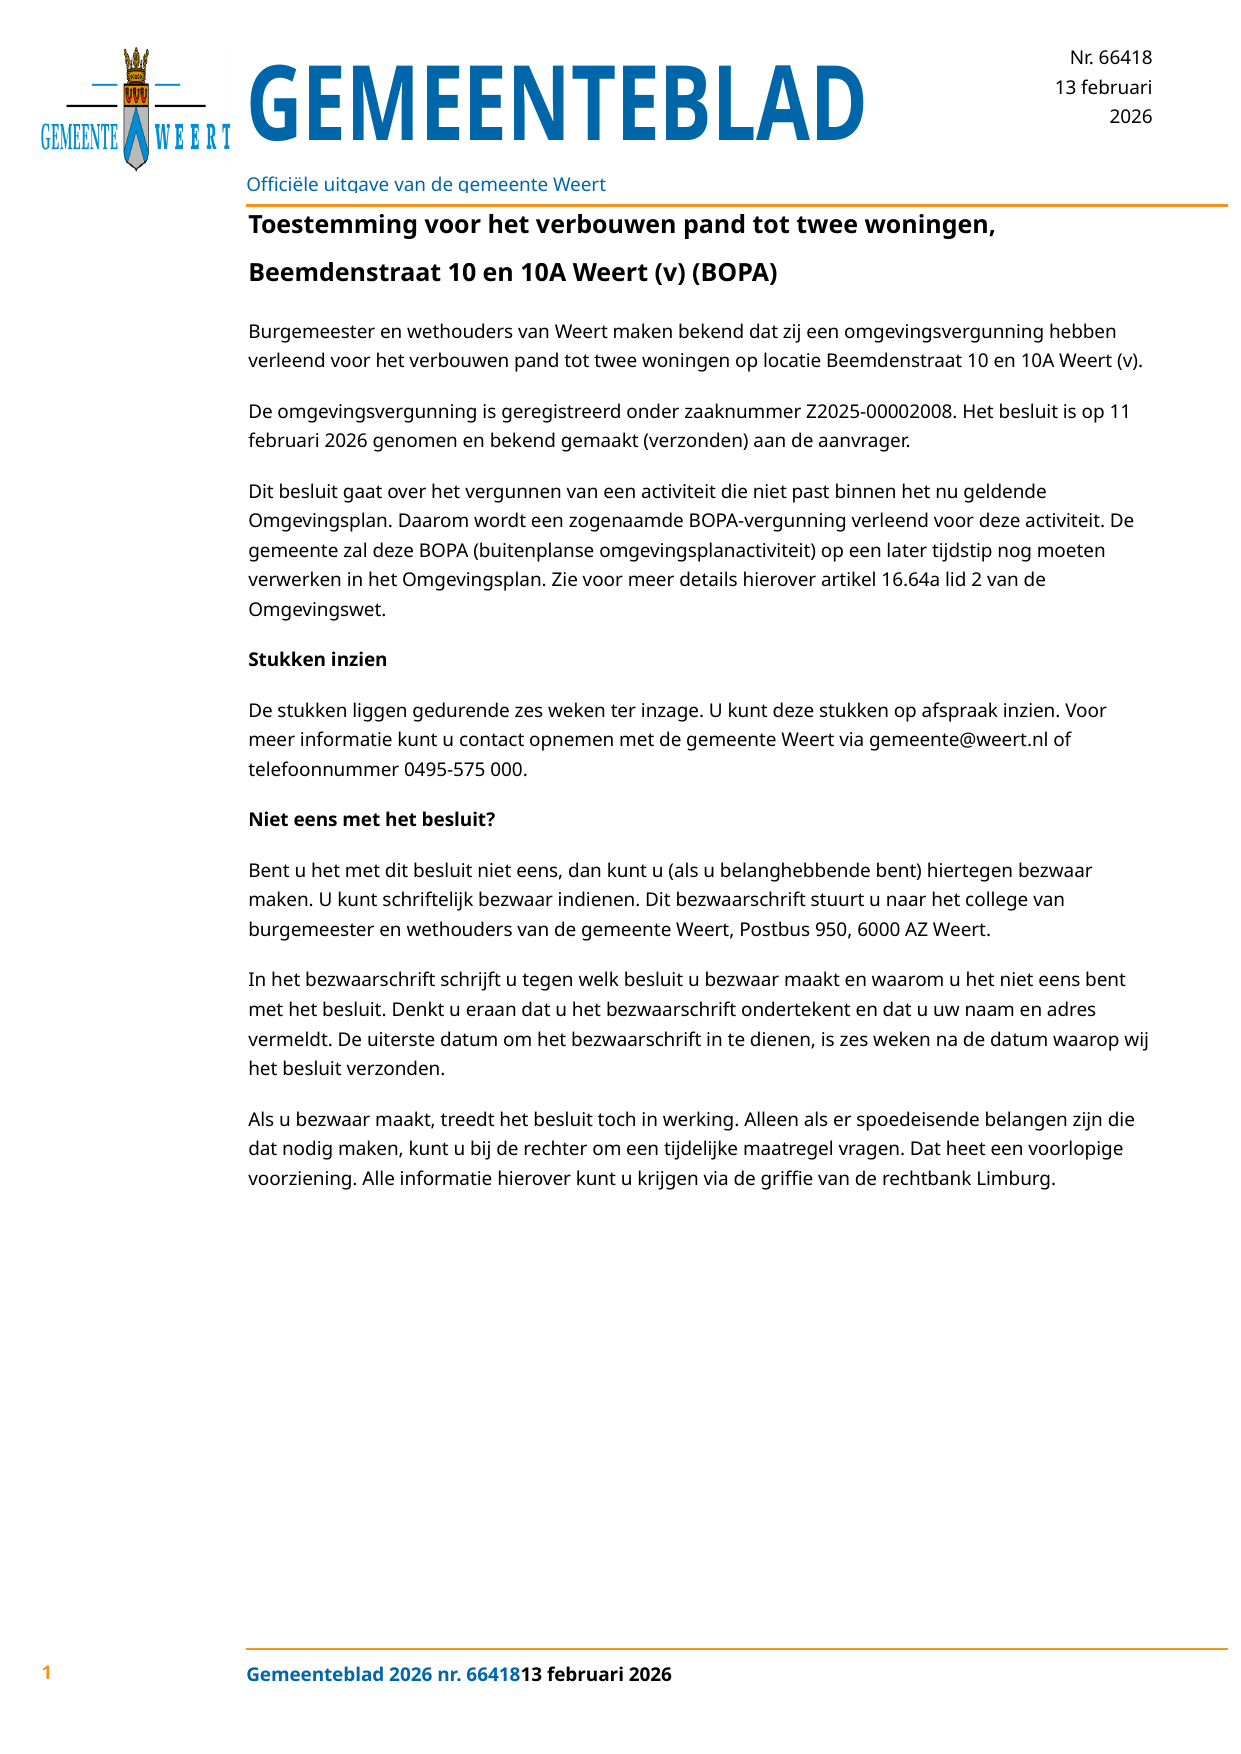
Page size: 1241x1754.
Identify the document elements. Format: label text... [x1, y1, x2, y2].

text Niet eens met het besluit? [248, 807, 1152, 832]
picture [41, 47, 231, 172]
text De stukken liggen gedurende zes weken ter inzage. U kunt deze stukken op afspraak inzien. Voor meer informatie kunt u contact opnemen met de gemeente Weert via gemeente@weert.nl of telefoonnummer 0495-575 000. [248, 697, 1152, 782]
text De omgevingsvergunning is geregistreerd onder zaaknummer Z2025-00002008. Het besluit is op 11 februari 2026 genomen en bekend gemaakt (verzonden) aan de aanvrager. [248, 398, 1152, 453]
text In het bezwaarschrift schrijft u tegen welk besluit u bezwaar maakt en waarom u het niet eens bent met het besluit. Denkt u eraan dat u het bezwaarschrift ondertekent en dat u uw naam en adres vermeldt. De uiterste datum om het bezwaarschrift in te dienen, is zes weken na de datum waarop wij het besluit verzonden. [248, 967, 1152, 1081]
text Stukken inzien [248, 647, 1152, 672]
text Als u bezwaar maakt, treedt het besluit toch in werking. Alleen als er spoedeisende belangen zijn die dat nodig maken, kunt u bij de rechter om een tijdelijke maatregel vragen. Dat heet een voorlopige voorziening. Alle informatie hierover kunt u krijgen via de griffie van de rechtbank Limburg. [248, 1106, 1152, 1191]
text Toestemming voor het verbouwen pand tot twee woningen, Beemdenstraat 10 en 10A Weert (v) (BOPA) [248, 207, 1152, 288]
text Bent u het met dit besluit niet eens, dan kunt u (als u belanghebbende bent) hiertegen bezwaar maken. U kunt schriftelijk bezwaar indienen. Dit bezwaarschrift stuurt u naar het college van burgemeester en wethouders van de gemeente Weert, Postbus 950, 6000 AZ Weert. [248, 857, 1152, 942]
text Dit besluit gaat over het vergunnen van een activiteit die niet past binnen het nu geldende Omgevingsplan. Daarom wordt een zogenaamde BOPA-vergunning verleend voor deze activiteit. De gemeente zal deze BOPA (buitenplanse omgevingsplanactiviteit) op een later tijdstip nog moeten verwerken in het Omgevingsplan. Zie voor meer details hierover artikel 16.64a lid 2 van de Omgevingswet. [248, 478, 1152, 622]
text Burgemeester en wethouders van Weert maken bekend dat zij een omgevingsvergunning hebben verleend voor het verbouwen pand tot twee woningen op locatie Beemdenstraat 10 en 10A Weert (v). [248, 318, 1152, 373]
